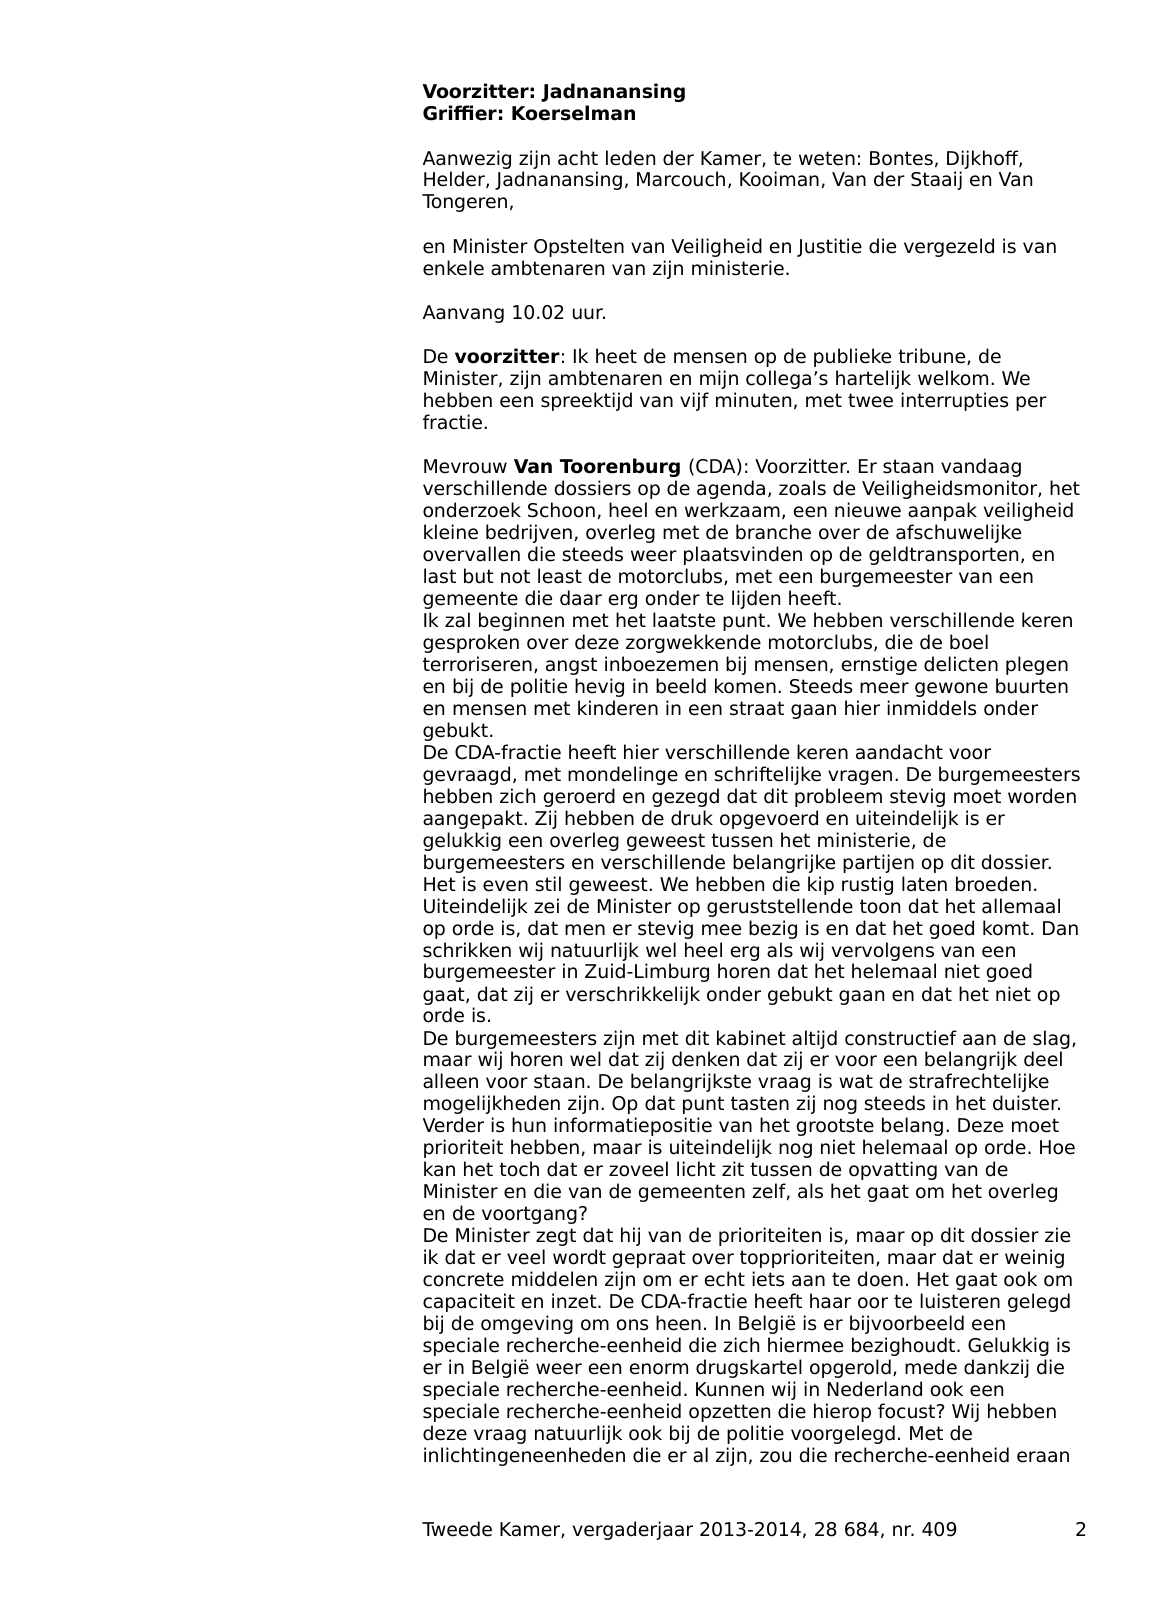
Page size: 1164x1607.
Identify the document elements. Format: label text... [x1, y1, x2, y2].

text Ik zal beginnen met het laatste punt. We hebben verschillende keren gesproken over deze zorgwekkende motorclubs, die de boel terroriseren, angst inboezemen bij mensen, ernstige delicten plegen en bij de politie hevig in beeld komen. Steeds meer gewone buurten en mensen met kinderen in een straat gaan hier inmiddels onder gebukt. [422, 610, 1087, 742]
text Aanvang 10.02 uur. [422, 302, 1087, 324]
text Griffier: Koerselman [422, 103, 1087, 125]
text Aanwezig zijn acht leden der Kamer, te weten: Bontes, Dijkhoff, Helder, Jadnanansing, Marcouch, Kooiman, Van der Staaij en Van Tongeren, [422, 147, 1087, 213]
text De Minister zegt dat hij van de prioriteiten is, maar op dit dossier zie ik dat er veel wordt gepraat over topprioriteiten, maar dat er weinig concrete middelen zijn om er echt iets aan te doen. Het gaat ook om capaciteit en inzet. De CDA-fractie heeft haar oor te luisteren gelegd bij de omgeving om ons heen. In België is er bijvoorbeeld een speciale recherche-eenheid die zich hiermee bezighoudt. Gelukkig is er in België weer een enorm drugskartel opgerold, mede dankzij die speciale recherche-eenheid. Kunnen wij in Nederland ook een speciale recherche-eenheid opzetten die hierop focust? Wij hebben deze vraag natuurlijk ook bij de politie voorgelegd. Met de inlichtingeneenheden die er al zijn, zou die recherche-eenheid eraan [422, 1225, 1087, 1467]
text Voorzitter: Jadnanansing [422, 81, 1087, 103]
text De voorzitter: Ik heet de mensen op de publieke tribune, de Minister, zijn ambtenaren en mijn collega’s hartelijk welkom. We hebben een spreektijd van vijf minuten, met twee interrupties per fractie. [422, 346, 1087, 434]
text en Minister Opstelten van Veiligheid en Justitie die vergezeld is van enkele ambtenaren van zijn ministerie. [422, 236, 1087, 279]
text De burgemeesters zijn met dit kabinet altijd constructief aan de slag, maar wij horen wel dat zij denken dat zij er voor een belangrijk deel alleen voor staan. De belangrijkste vraag is wat de strafrechtelijke mogelijkheden zijn. Op dat punt tasten zij nog steeds in het duister. Verder is hun informatiepositie van het grootste belang. Deze moet prioriteit hebben, maar is uiteindelijk nog niet helemaal op orde. Hoe kan het toch dat er zoveel licht zit tussen de opvatting van de Minister en die van de gemeenten zelf, als het gaat om het overleg en de voortgang? [422, 1027, 1087, 1225]
text Mevrouw Van Toorenburg (CDA): Voorzitter. Er staan vandaag verschillende dossiers op de agenda, zoals de Veiligheidsmonitor, het onderzoek Schoon, heel en werkzaam, een nieuwe aanpak veiligheid kleine bedrijven, overleg met de branche over de afschuwelijke overvallen die steeds weer plaatsvinden op de geldtransporten, en last but not least de motorclubs, met een burgemeester van een gemeente die daar erg onder te lijden heeft. [422, 456, 1087, 610]
text De CDA-fractie heeft hier verschillende keren aandacht voor gevraagd, met mondelinge en schriftelijke vragen. De burgemeesters hebben zich geroerd en gezegd dat dit probleem stevig moet worden aangepakt. Zij hebben de druk opgevoerd en uiteindelijk is er gelukkig een overleg geweest tussen het ministerie, de burgemeesters en verschillende belangrijke partijen op dit dossier. Het is even stil geweest. We hebben die kip rustig laten broeden. Uiteindelijk zei de Minister op geruststellende toon dat het allemaal op orde is, dat men er stevig mee bezig is en dat het goed komt. Dan schrikken wij natuurlijk wel heel erg als wij vervolgens van een burgemeester in Zuid-Limburg horen dat het helemaal niet goed gaat, dat zij er verschrikkelijk onder gebukt gaan en dat het niet op orde is. [422, 742, 1087, 1027]
